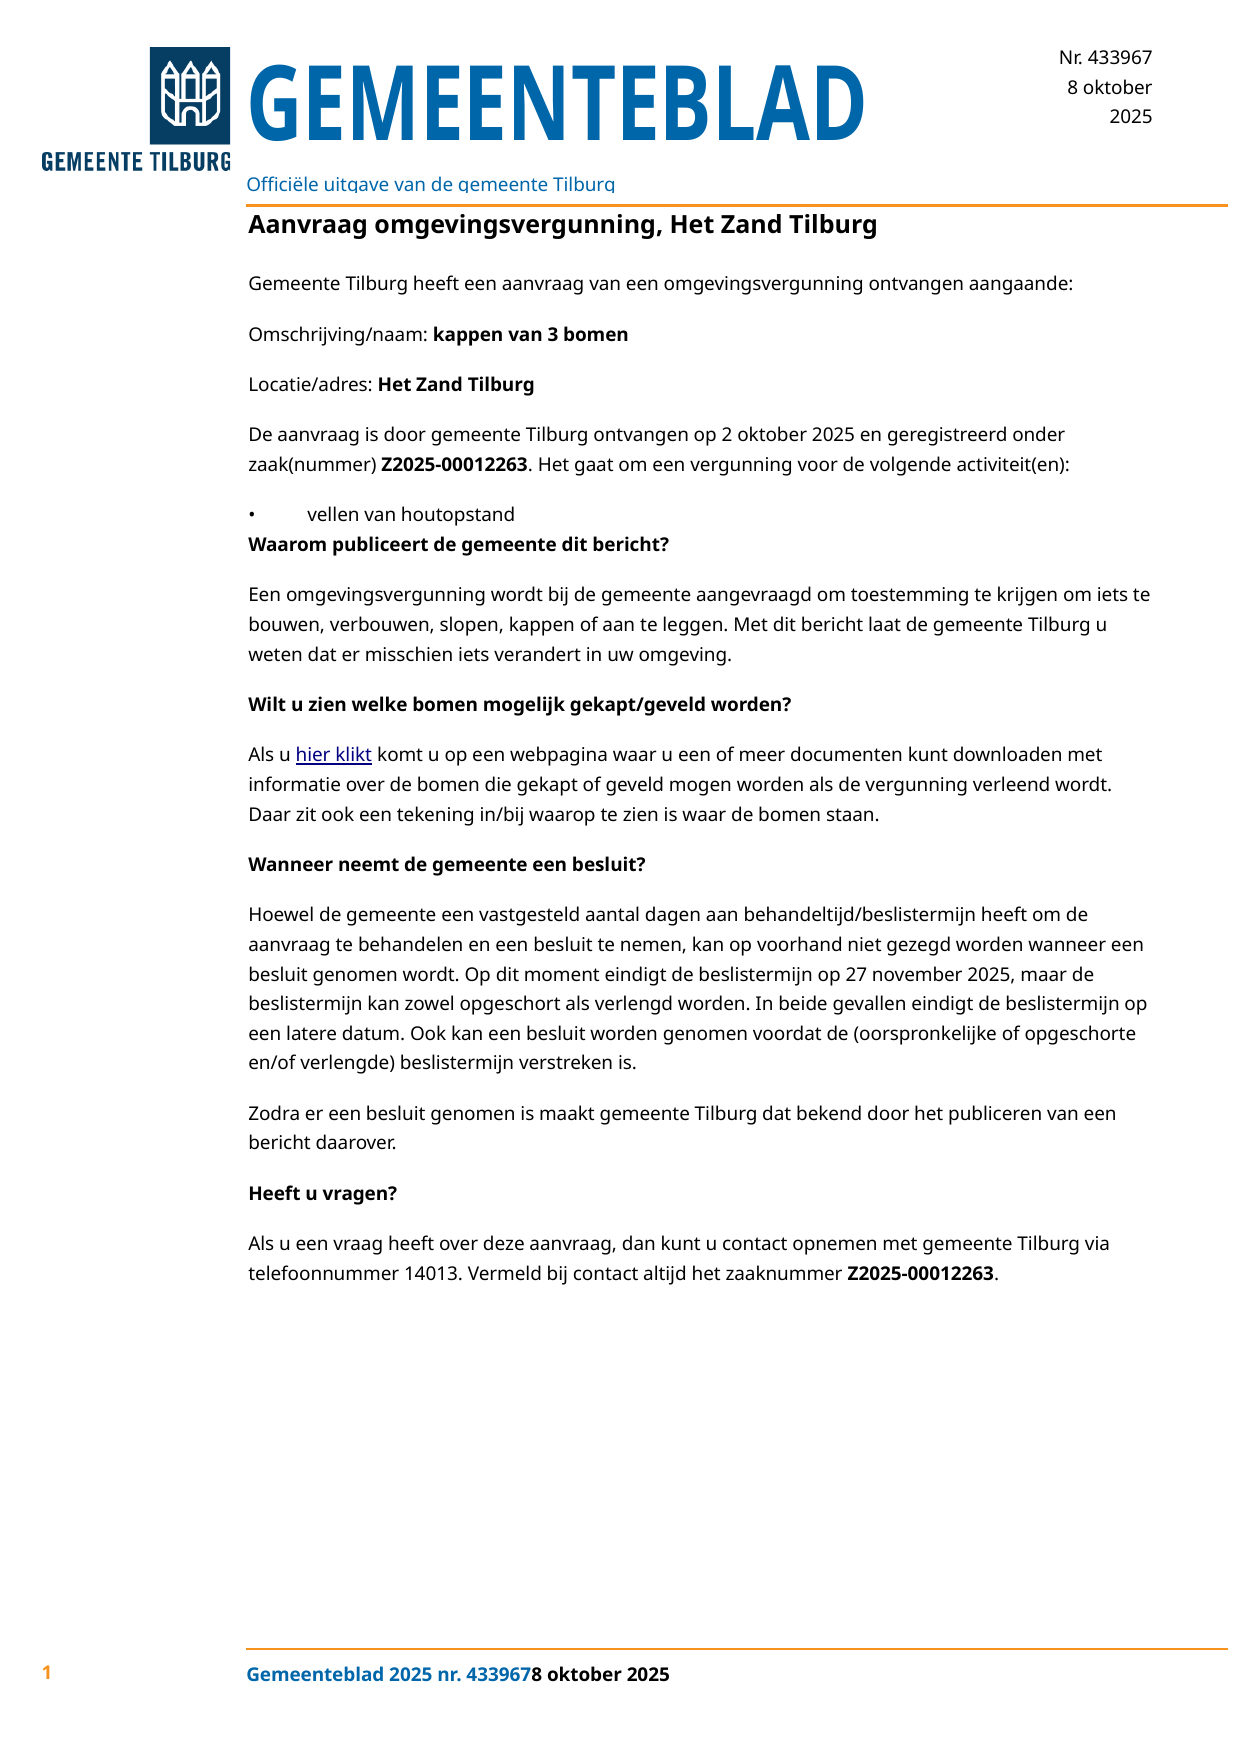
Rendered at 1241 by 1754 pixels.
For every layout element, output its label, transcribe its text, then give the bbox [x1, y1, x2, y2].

picture [41, 47, 231, 172]
text Zodra er een besluit genomen is maakt gemeente Tilburg dat bekend door het publiceren van een bericht daarover. [248, 1100, 1152, 1155]
text Heeft u vragen? [248, 1180, 1152, 1206]
text Wilt u zien welke bomen mogelijk gekapt/geveld worden? [248, 691, 1152, 717]
list vellen van houtopstand [248, 502, 1152, 527]
text Als u een vraag heeft over deze aanvraag, dan kunt u contact opnemen met gemeente Tilburg via telefoonnummer 14013. Vermeld bij contact altijd het zaaknummer Z2025-00012263. [248, 1230, 1152, 1286]
text Gemeente Tilburg heeft een aanvraag van een omgevingsvergunning ontvangen aangaande: [248, 270, 1152, 296]
text Wanneer neemt de gemeente een besluit? [248, 851, 1152, 877]
text Omschrijving/naam: kappen van 3 bomen [248, 321, 1152, 346]
text Waarom publiceert de gemeente dit bericht? [248, 531, 1152, 557]
text Locatie/adres: Het Zand Tilburg [248, 371, 1152, 397]
text Een omgevingsvergunning wordt bij de gemeente aangevraagd om toestemming te krijgen om iets te bouwen, verbouwen, slopen, kappen of aan te leggen. Met dit bericht laat de gemeente Tilburg u weten dat er misschien iets verandert in uw omgeving. [248, 582, 1152, 666]
text Hoewel de gemeente een vastgesteld aantal dagen aan behandeltijd/beslistermijn heeft om de aanvraag te behandelen en een besluit te nemen, kan op voorhand niet gezegd worden wanneer een besluit genomen wordt. Op dit moment eindigt de beslistermijn op 27 november 2025, maar de beslistermijn kan zowel opgeschort als verlengd worden. In beide gevallen eindigt de beslistermijn op een latere datum. Ook kan een besluit worden genomen voordat de (oorspronkelijke of opgeschorte en/of verlengde) beslistermijn verstreken is. [248, 902, 1152, 1075]
text Als u hier klikt komt u op een webpagina waar u een of meer documenten kunt downloaden met informatie over de bomen die gekapt of geveld mogen worden als de vergunning verleend wordt. Daar zit ook een tekening in/bij waarop te zien is waar de bomen staan. [248, 742, 1152, 826]
text Aanvraag omgevingsvergunning, Het Zand Tilburg [248, 207, 1152, 241]
text De aanvraag is door gemeente Tilburg ontvangen op 2 oktober 2025 en geregistreerd onder zaak(nummer) Z2025-00012263. Het gaat om een vergunning voor de volgende activiteit(en): [248, 422, 1152, 477]
